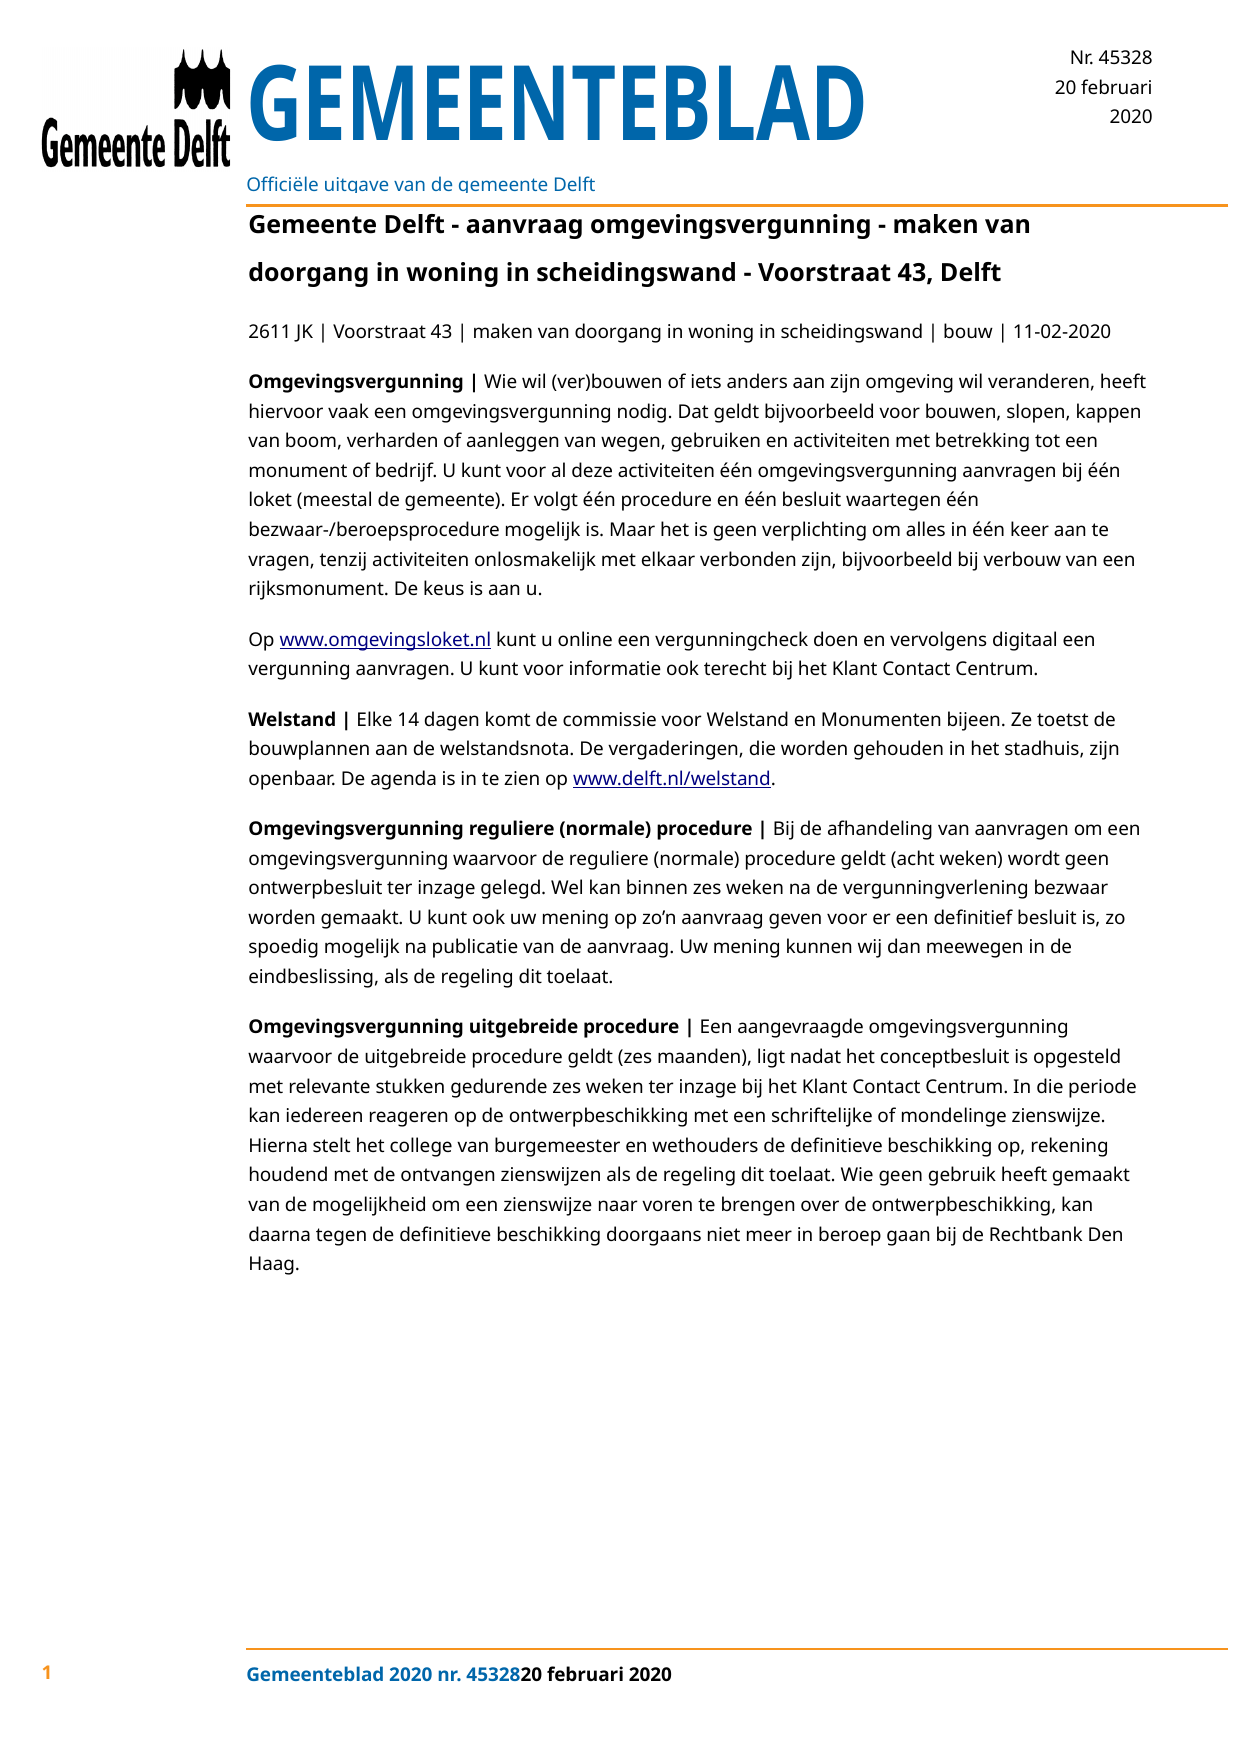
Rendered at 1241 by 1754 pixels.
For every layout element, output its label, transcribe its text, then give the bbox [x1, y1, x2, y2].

text Welstand | Elke 14 dagen komt de commissie voor Welstand en Monumenten bijeen. Ze toetst de bouwplannen aan de welstandsnota. De vergaderingen, die worden gehouden in het stadhuis, zijn openbaar. De agenda is in te zien op www.delft.nl/welstand. [248, 706, 1152, 791]
text 2611 JK | Voorstraat 43 | maken van doorgang in woning in scheidingswand | bouw | 11-02-2020 [248, 318, 1152, 344]
text Omgevingsvergunning reguliere (normale) procedure | Bij de afhandeling van aanvragen om een omgevingsvergunning waarvoor de reguliere (normale) procedure geldt (acht weken) wordt geen ontwerpbesluit ter inzage gelegd. Wel kan binnen zes weken na de vergunningverlening bezwaar worden gemaakt. U kunt ook uw mening op zo’n aanvraag geven voor er een definitief besluit is, zo spoedig mogelijk na publicatie van de aanvraag. Uw mening kunnen wij dan meewegen in de eindbeslissing, als de regeling dit toelaat. [248, 815, 1152, 989]
text Gemeente Delft - aanvraag omgevingsvergunning - maken van doorgang in woning in scheidingswand - Voorstraat 43, Delft [248, 207, 1152, 288]
text Omgevingsvergunning uitgebreide procedure | Een aangevraagde omgevingsvergunning waarvoor de uitgebreide procedure geldt (zes maanden), ligt nadat het conceptbesluit is opgesteld met relevante stukken gedurende zes weken ter inzage bij het Klant Contact Centrum. In die periode kan iedereen reageren op de ontwerpbeschikking met een schriftelijke of mondelinge zienswijze. Hierna stelt het college van burgemeester en wethouders de definitieve beschikking op, rekening houdend met de ontvangen zienswijzen als de regeling dit toelaat. Wie geen gebruik heeft gemaakt van de mogelijkheid om een zienswijze naar voren te brengen over de ontwerpbeschikking, kan daarna tegen de definitieve beschikking doorgaans niet meer in beroep gaan bij de Rechtbank Den Haag. [248, 1014, 1152, 1276]
text Omgevingsvergunning | Wie wil (ver)bouwen of iets anders aan zijn omgeving wil veranderen, heeft hiervoor vaak een omgevingsvergunning nodig. Dat geldt bijvoorbeeld voor bouwen, slopen, kappen van boom, verharden of aanleggen van wegen, gebruiken en activiteiten met betrekking tot een monument of bedrijf. U kunt voor al deze activiteiten één omgevingsvergunning aanvragen bij één loket (meestal de gemeente). Er volgt één procedure en één besluit waartegen één bezwaar-/beroepsprocedure mogelijk is. Maar het is geen verplichting om alles in één keer aan te vragen, tenzij activiteiten onlosmakelijk met elkaar verbonden zijn, bijvoorbeeld bij verbouw van een rijksmonument. De keus is aan u. [248, 368, 1152, 601]
picture [41, 47, 231, 172]
text Op www.omgevingsloket.nl kunt u online een vergunningcheck doen en vervolgens digitaal een vergunning aanvragen. U kunt voor informatie ook terecht bij het Klant Contact Centrum. [248, 626, 1152, 681]
